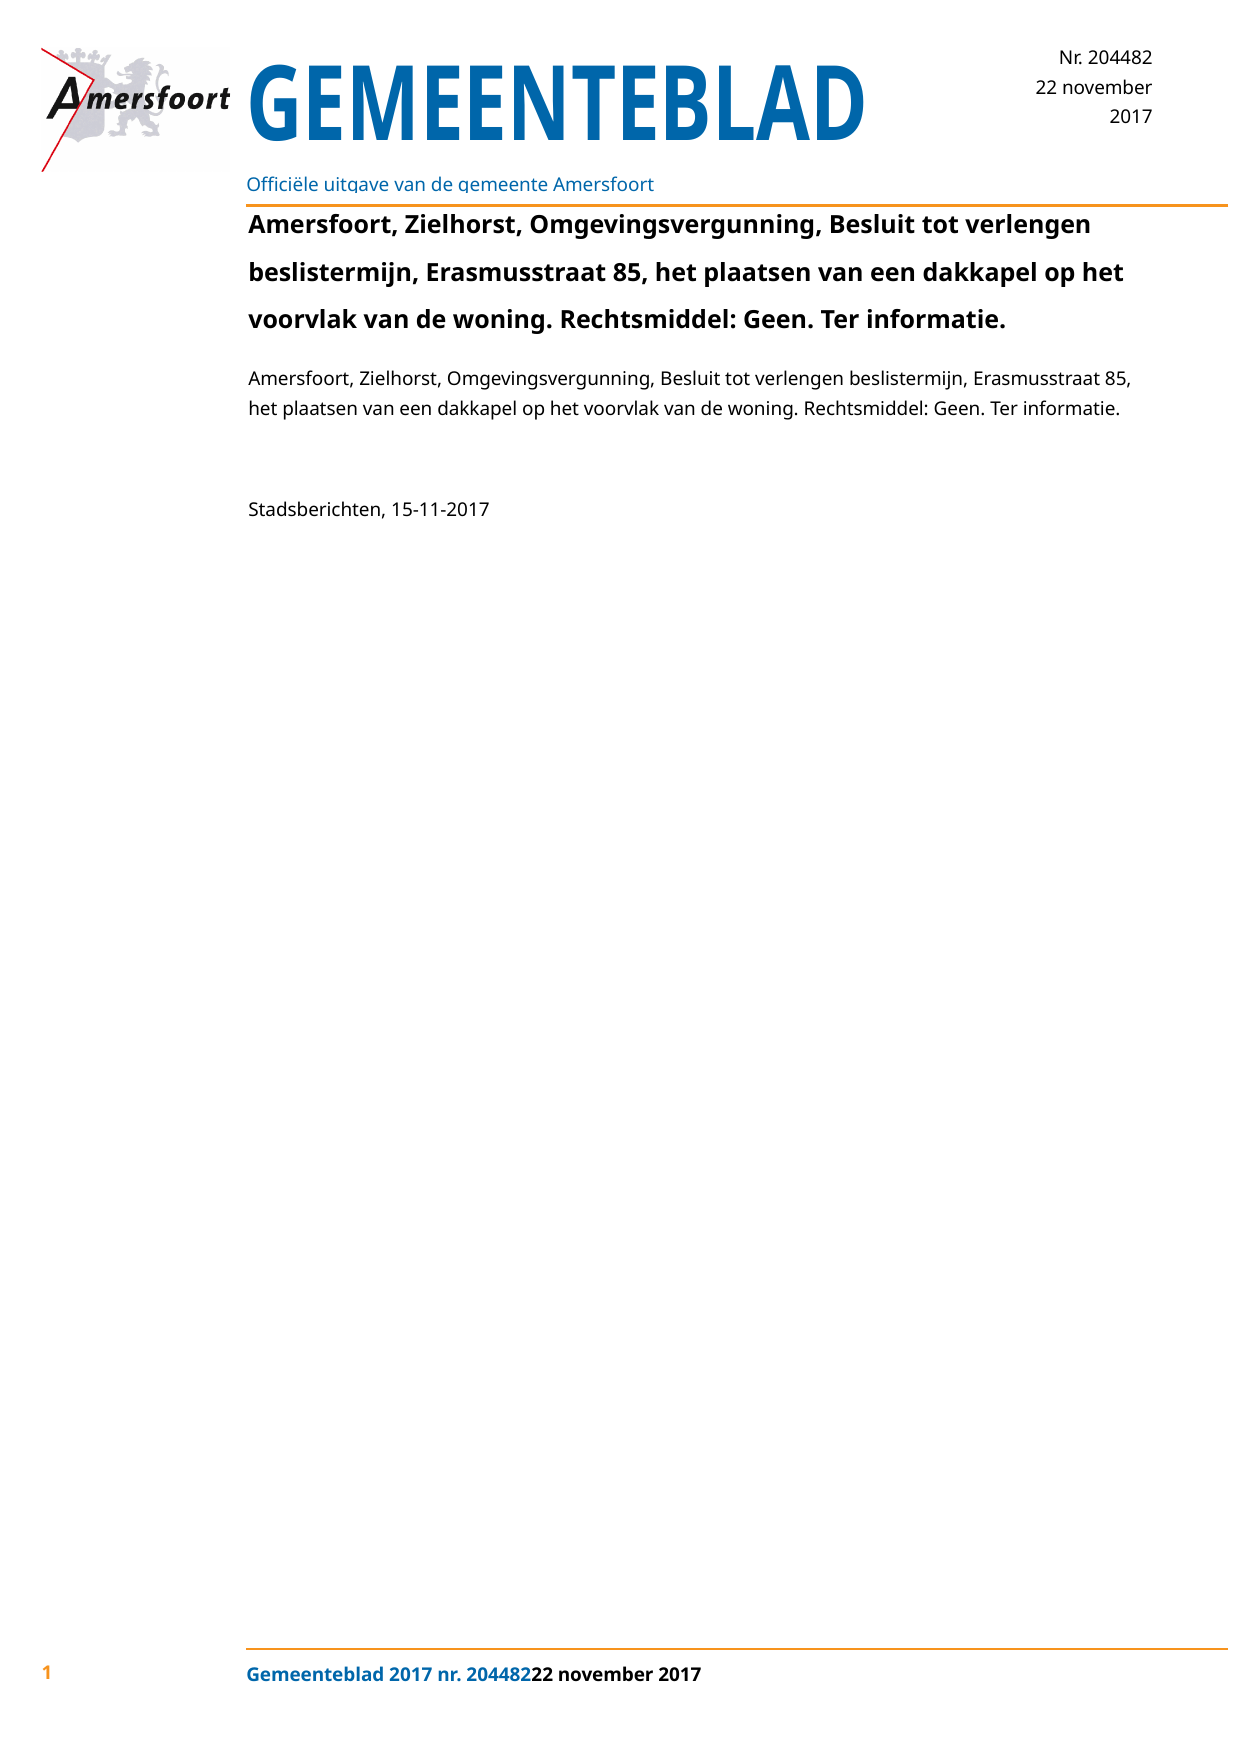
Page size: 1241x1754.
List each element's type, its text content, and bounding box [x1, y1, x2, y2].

text Stadsberichten, 15-11-2017 [248, 496, 1152, 522]
picture [41, 47, 231, 172]
text Amersfoort, Zielhorst, Omgevingsvergunning, Besluit tot verlengen beslistermijn, Erasmusstraat 85, het plaatsen van een dakkapel op het voorvlak van de woning. Rechtsmiddel: Geen. Ter informatie. [248, 207, 1152, 336]
text Amersfoort, Zielhorst, Omgevingsvergunning, Besluit tot verlengen beslistermijn, Erasmusstraat 85, het plaatsen van een dakkapel op het voorvlak van de woning. Rechtsmiddel: Geen. Ter informatie. [248, 366, 1152, 421]
